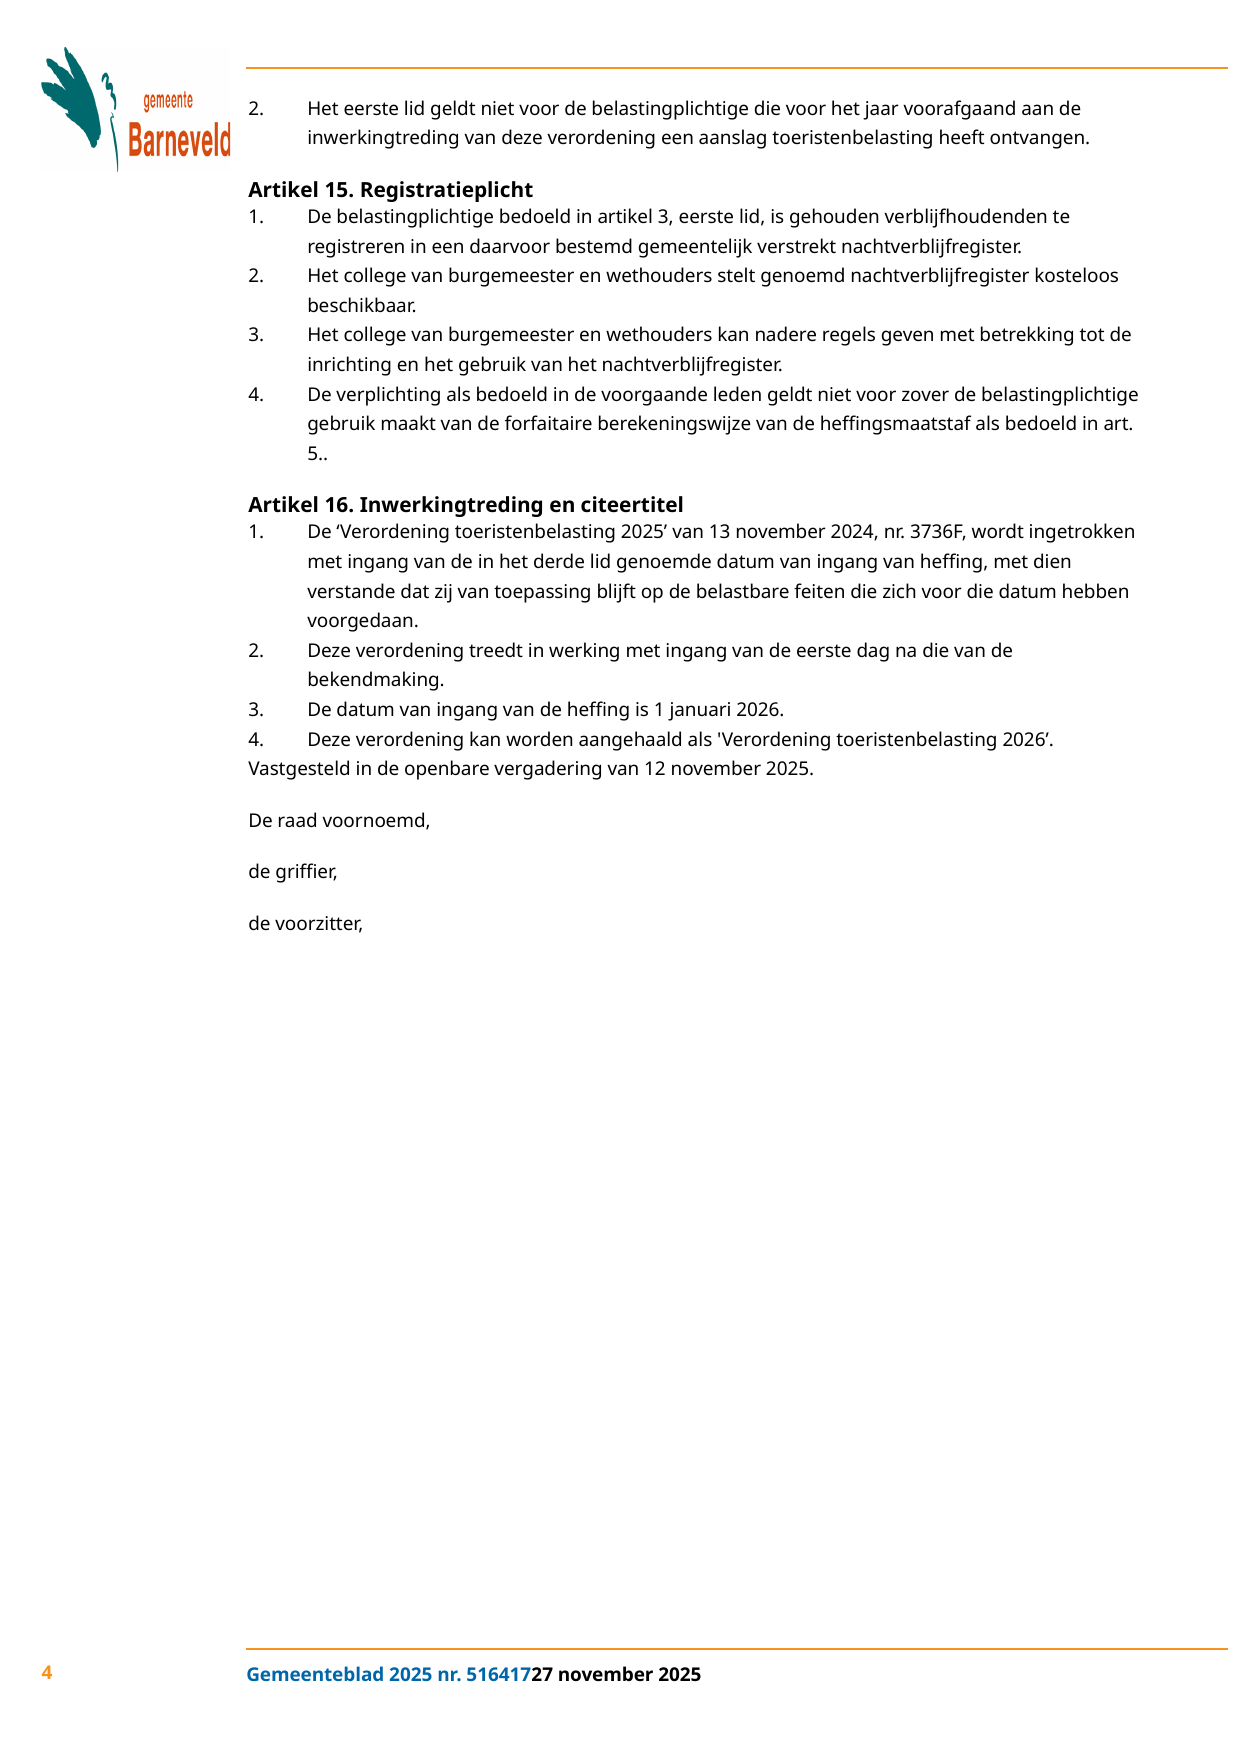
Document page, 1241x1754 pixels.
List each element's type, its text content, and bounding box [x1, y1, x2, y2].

list Het college van burgemeester en wethouders kan nadere regels geven met betrekking tot de inrichting en het gebruik van het nachtverblijfregister. [248, 322, 1152, 377]
text de voorzitter, [248, 910, 1152, 936]
text Artikel 15. Registratieplicht [248, 175, 1152, 203]
list De datum van ingang van de heffing is 1 januari 2026. [248, 696, 1152, 722]
list Deze verordening kan worden aangehaald als 'Verordening toeristenbelasting 2026’. [248, 726, 1152, 752]
list De belastingplichtige bedoeld in artikel 3, eerste lid, is gehouden verblijfhoudenden te registreren in een daarvoor bestemd gemeentelijk verstrekt nachtverblijfregister. [248, 203, 1152, 258]
list De verplichting als bedoeld in de voorgaande leden geldt niet voor zover de belastingplichtige gebruik maakt van de forfaitaire berekeningswijze van de heffingsmaatstaf als bedoeld in art. 5.. [248, 381, 1152, 466]
list De ‘Verordening toeristenbelasting 2025’ van 13 november 2024, nr. 3736F, wordt ingetrokken met ingang van de in het derde lid genoemde datum van ingang van heffing, met dien verstande dat zij van toepassing blijft op de belastbare feiten die zich voor die datum hebben voorgedaan. [248, 519, 1152, 633]
list Het eerste lid geldt niet voor de belastingplichtige die voor het jaar voorafgaand aan de inwerkingtreding van deze verordening een aanslag toeristenbelasting heeft ontvangen. [248, 95, 1152, 150]
list Deze verordening treedt in werking met ingang van de eerste dag na die van de bekendmaking. [248, 637, 1152, 692]
text De raad voornoemd, [248, 807, 1152, 833]
picture [41, 47, 231, 172]
list Het college van burgemeester en wethouders stelt genoemd nachtverblijfregister kosteloos beschikbaar. [248, 262, 1152, 318]
text de griffier, [248, 858, 1152, 884]
text Vastgesteld in de openbare vergadering van 12 november 2025. [248, 755, 1152, 781]
text Artikel 16. Inwerkingtreding en citeertitel [248, 490, 1152, 519]
